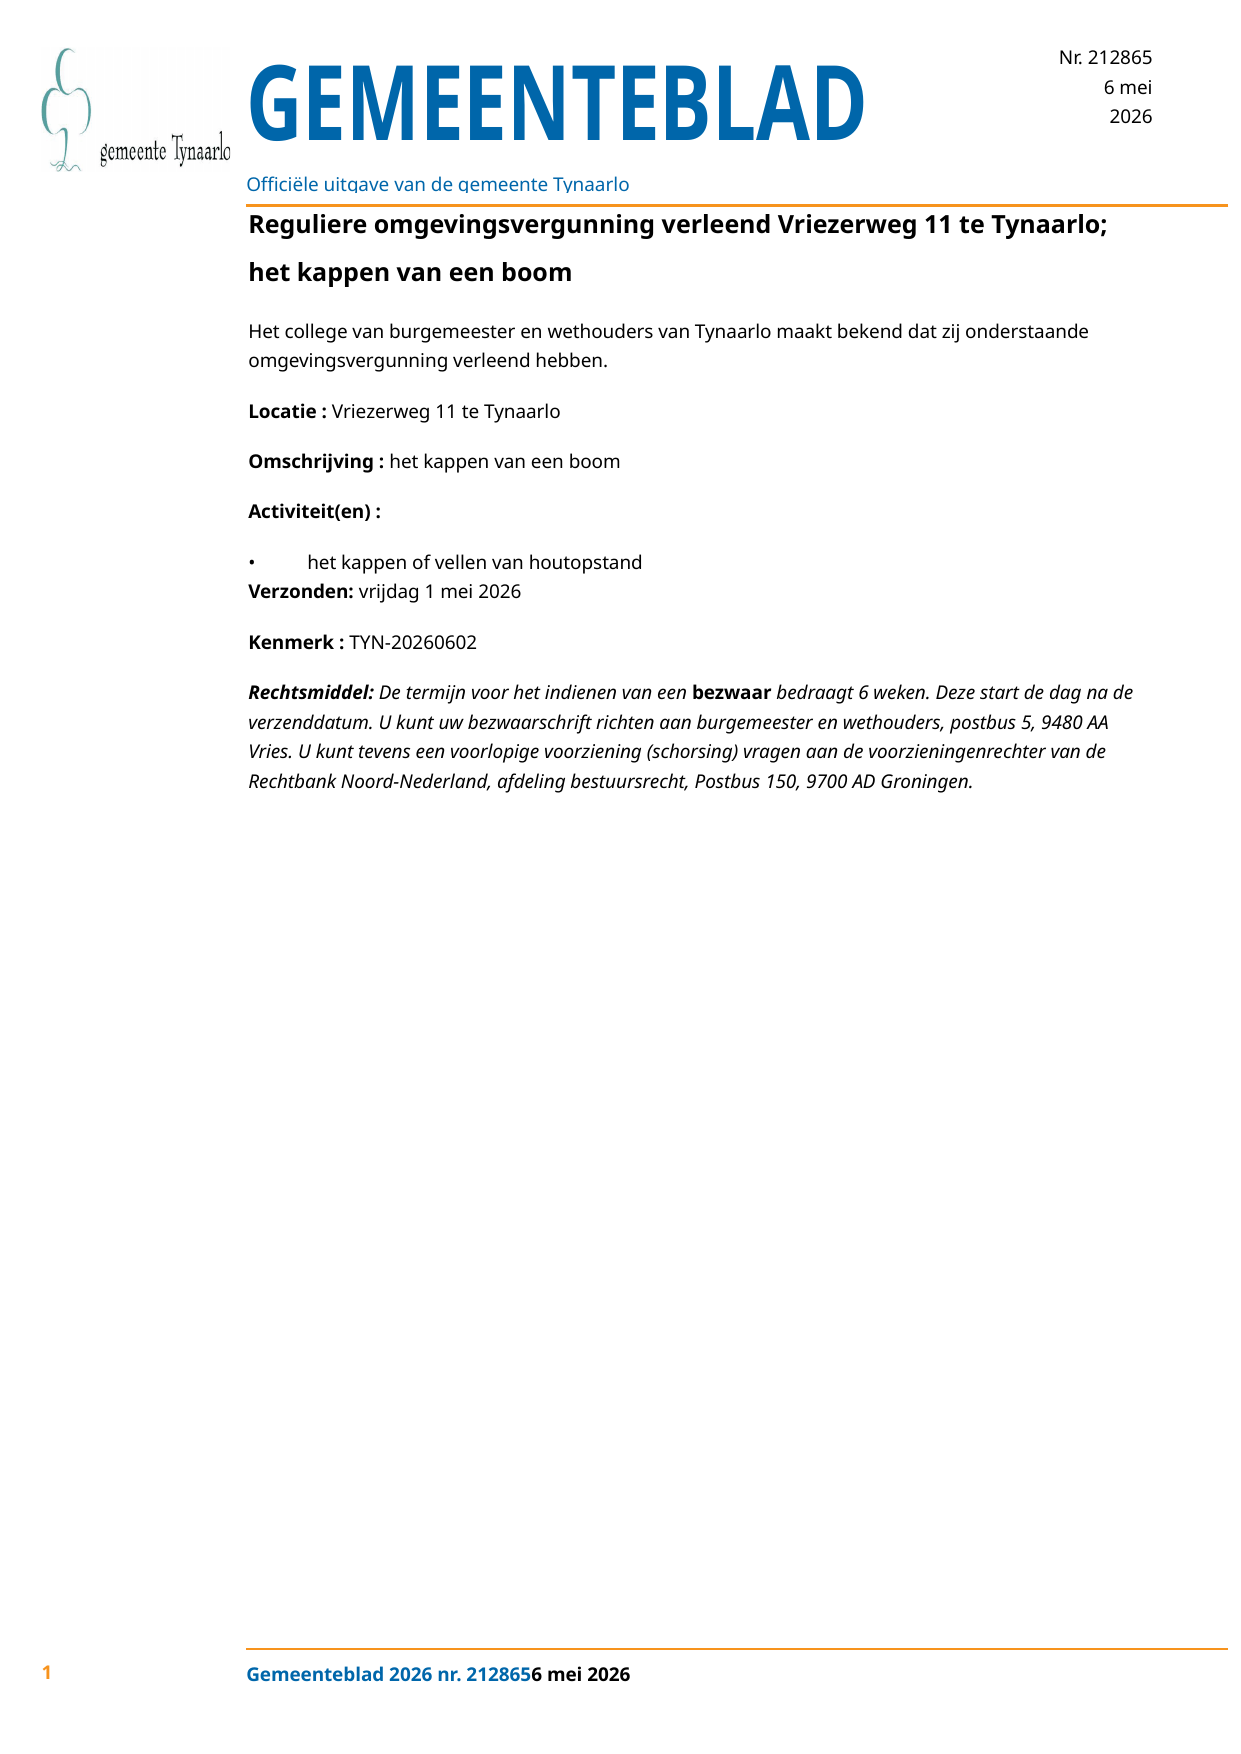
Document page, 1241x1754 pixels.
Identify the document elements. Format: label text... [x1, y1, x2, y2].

text Omschrijving : het kappen van een boom [248, 448, 1152, 474]
text Reguliere omgevingsvergunning verleend Vriezerweg 11 te Tynaarlo; het kappen van een boom [248, 207, 1152, 288]
text Kenmerk : TYN-20260602 [248, 629, 1152, 655]
text Rechtsmiddel: De termijn voor het indienen van een bezwaar bedraagt 6 weken. Deze start de dag na de verzenddatum. U kunt uw bezwaarschrift richten aan burgemeester en wethouders, postbus 5, 9480 AA Vries. U kunt tevens een voorlopige voorziening (schorsing) vragen aan de voorzieningenrechter van de Rechtbank Noord-Nederland, afdeling bestuursrecht, Postbus 150, 9700 AD Groningen. [248, 679, 1152, 794]
list het kappen of vellen van houtopstand [248, 549, 1152, 575]
text Verzonden: vrijdag 1 mei 2026 [248, 579, 1152, 604]
text Activiteit(en) : [248, 499, 1152, 524]
text Het college van burgemeester en wethouders van Tynaarlo maakt bekend dat zij onderstaande omgevingsvergunning verleend hebben. [248, 318, 1152, 373]
text Locatie : Vriezerweg 11 te Tynaarlo [248, 398, 1152, 424]
picture [41, 47, 231, 172]
